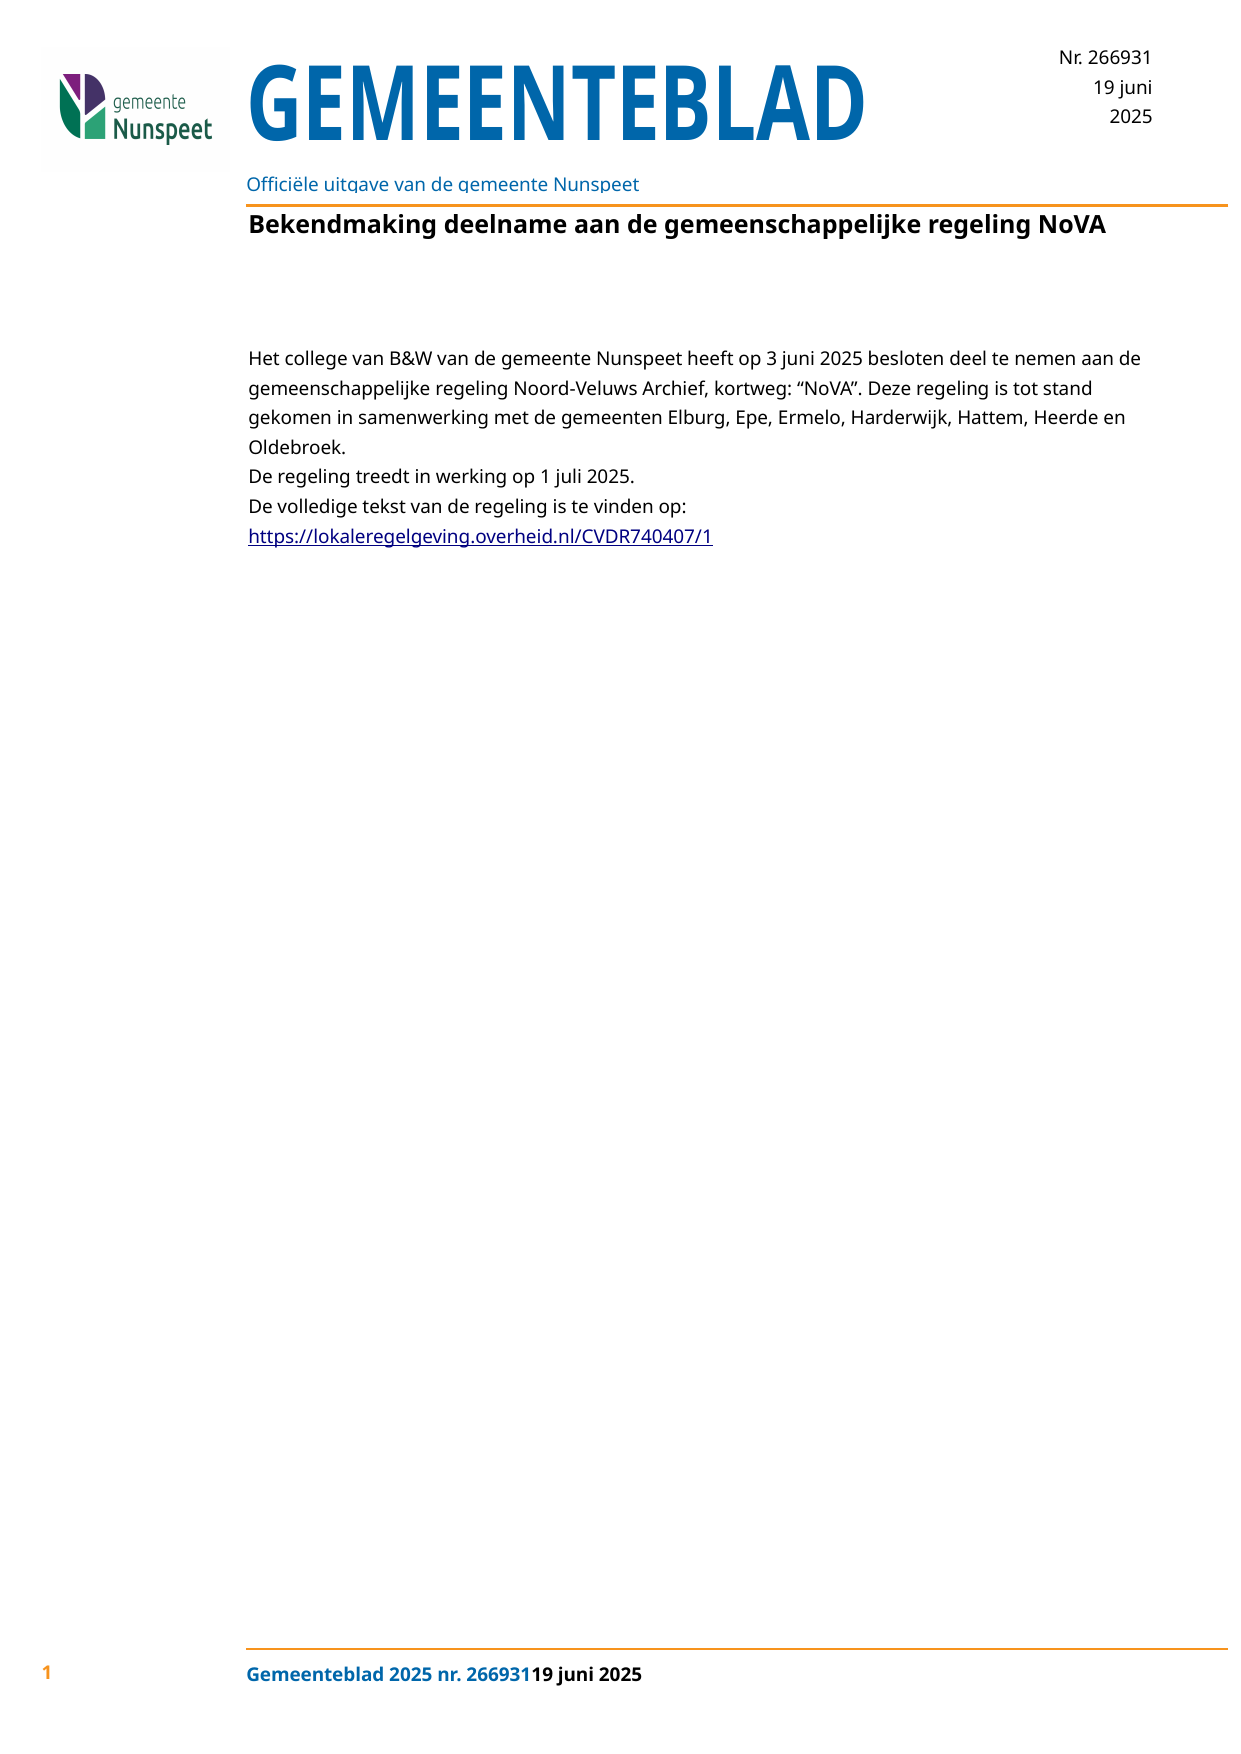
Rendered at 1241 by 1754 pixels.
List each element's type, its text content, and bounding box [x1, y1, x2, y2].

text De regeling treedt in werking op 1 juli 2025. [248, 464, 1152, 489]
text De volledige tekst van de regeling is te vinden op: https://lokaleregelgeving.overheid.nl/CVDR740407/1 [248, 493, 1152, 548]
text Het college van B&W van de gemeente Nunspeet heeft op 3 juni 2025 besloten deel te nemen aan de gemeenschappelijke regeling Noord-Veluws Archief, kortweg: “NoVA”. Deze regeling is tot stand gekomen in samenwerking met de gemeenten Elburg, Epe, Ermelo, Harderwijk, Hattem, Heerde en Oldebroek. [248, 345, 1152, 460]
picture [41, 47, 231, 172]
text Bekendmaking deelname aan de gemeenschappelijke regeling NoVA [248, 207, 1152, 241]
